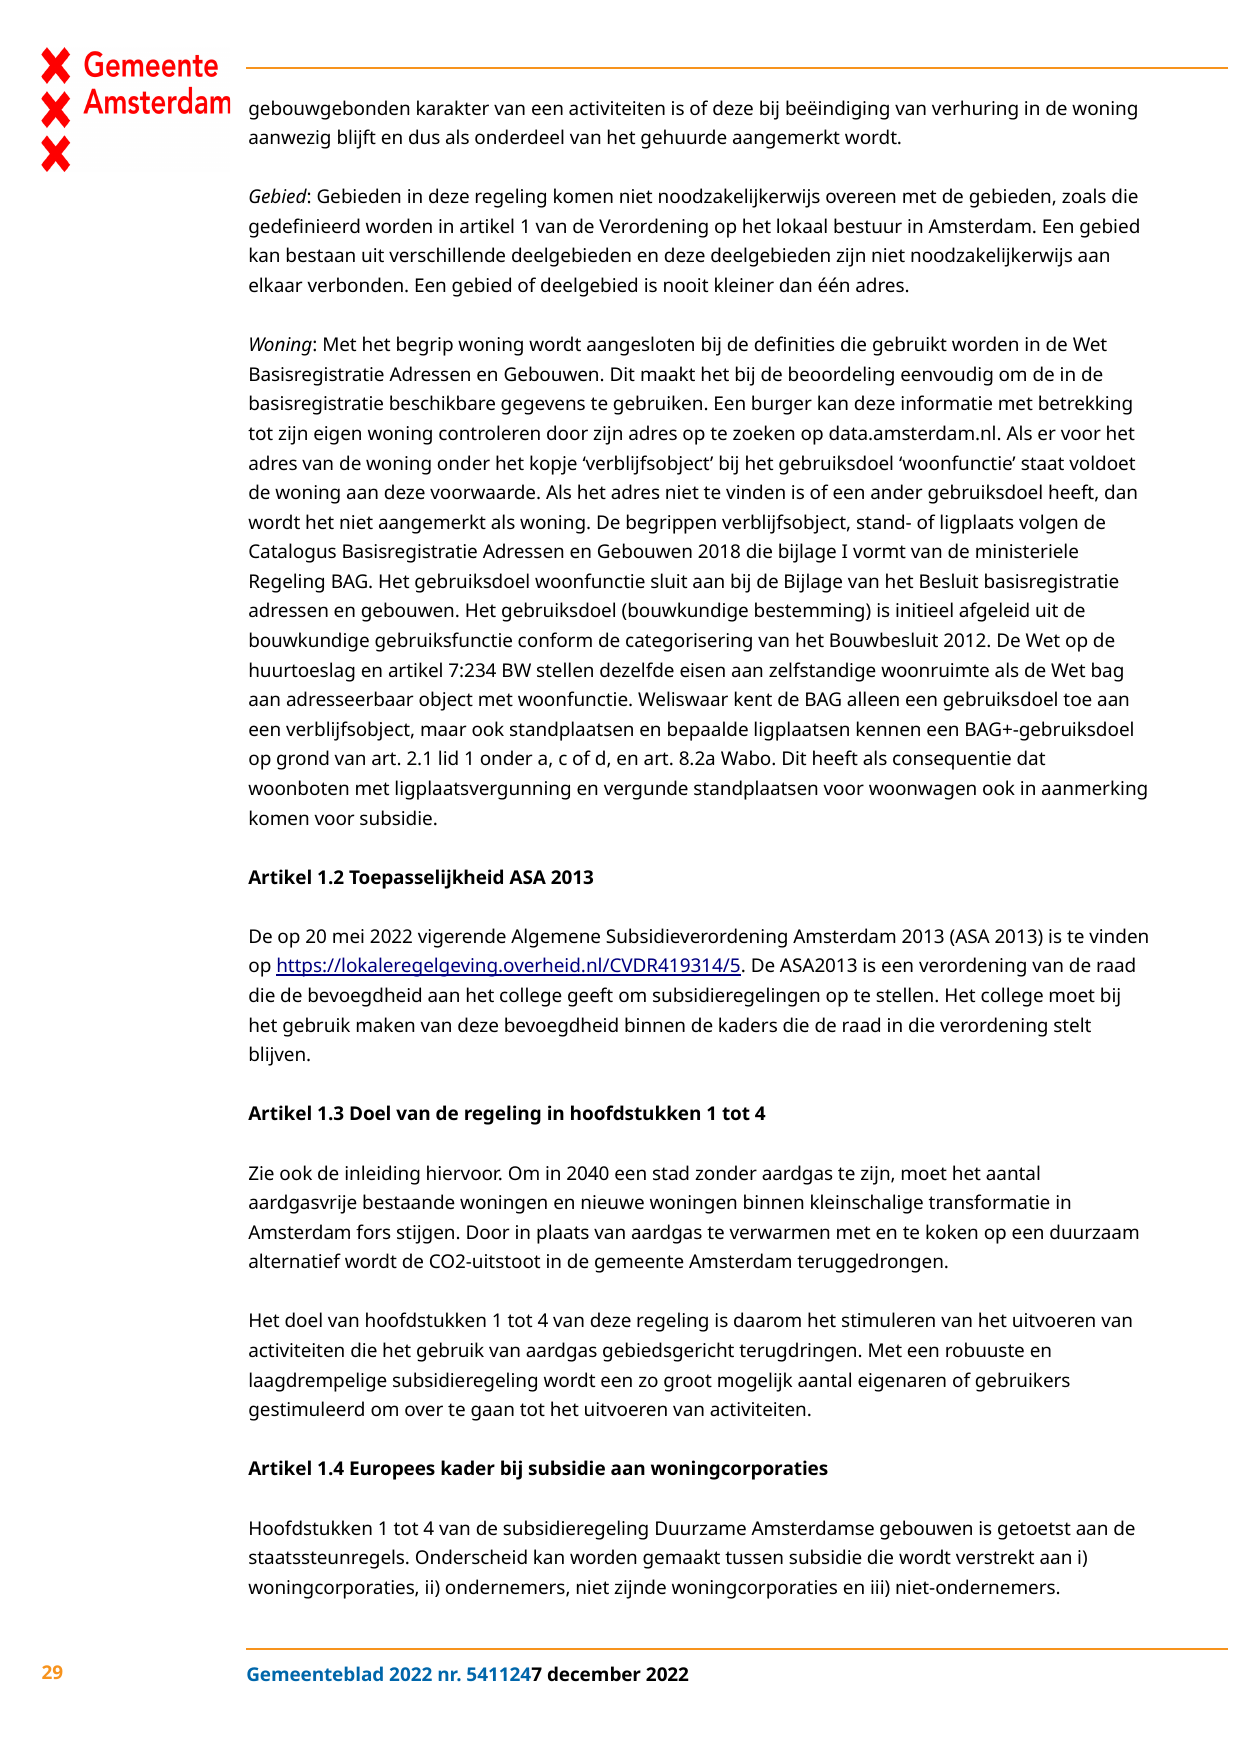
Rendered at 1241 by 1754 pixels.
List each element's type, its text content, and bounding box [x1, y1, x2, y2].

text gebouwgebonden karakter van een activiteiten is of deze bij beëindiging van verhuring in de woning aanwezig blijft en dus als onderdeel van het gehuurde aangemerkt wordt. [248, 95, 1152, 150]
text Artikel 1.2 Toepasselijkheid ASA 2013 [248, 864, 1152, 890]
text Artikel 1.3 Doel van de regeling in hoofdstukken 1 tot 4 [248, 1101, 1152, 1126]
text Gebied: Gebieden in deze regeling komen niet noodzakelijkerwijs overeen met de gebieden, zoals die gedefinieerd worden in artikel 1 van de Verordening op het lokaal bestuur in Amsterdam. Een gebied kan bestaan uit verschillende deelgebieden en deze deelgebieden zijn niet noodzakelijkerwijs aan elkaar verbonden. Een gebied of deelgebied is nooit kleiner dan één adres. [248, 183, 1152, 298]
text De op 20 mei 2022 vigerende Algemene Subsidieverordening Amsterdam 2013 (ASA 2013) is te vinden op https://lokaleregelgeving.overheid.nl/CVDR419314/5. De ASA2013 is een verordening van de raad die de bevoegdheid aan het college geeft om subsidieregelingen op te stellen. Het college moet bij het gebruik maken van deze bevoegdheid binnen de kaders die de raad in die verordening stelt blijven. [248, 923, 1152, 1067]
text Hoofdstukken 1 tot 4 van de subsidieregeling Duurzame Amsterdamse gebouwen is getoetst aan de staatssteunregels. Onderscheid kan worden gemaakt tussen subsidie die wordt verstrekt aan i) woningcorporaties, ii) ondernemers, niet zijnde woningcorporaties en iii) niet-ondernemers. [248, 1515, 1152, 1600]
picture [41, 47, 231, 172]
text Het doel van hoofdstukken 1 tot 4 van deze regeling is daarom het stimuleren van het uitvoeren van activiteiten die het gebruik van aardgas gebiedsgericht terugdringen. Met een robuuste en laagdrempelige subsidieregeling wordt een zo groot mogelijk aantal eigenaren of gebruikers gestimuleerd om over te gaan tot het uitvoeren van activiteiten. [248, 1308, 1152, 1422]
text Artikel 1.4 Europees kader bij subsidie aan woningcorporaties [248, 1456, 1152, 1481]
text Zie ook de inleiding hiervoor. Om in 2040 een stad zonder aardgas te zijn, moet het aantal aardgasvrije bestaande woningen en nieuwe woningen binnen kleinschalige transformatie in Amsterdam fors stijgen. Door in plaats van aardgas te verwarmen met en te koken op een duurzaam alternatief wordt de CO2-uitstoot in de gemeente Amsterdam teruggedrongen. [248, 1160, 1152, 1274]
text Woning: Met het begrip woning wordt aangesloten bij de definities die gebruikt worden in de Wet Basisregistratie Adressen en Gebouwen. Dit maakt het bij de beoordeling eenvoudig om de in de basisregistratie beschikbare gegevens te gebruiken. Een burger kan deze informatie met betrekking tot zijn eigen woning controleren door zijn adres op te zoeken op data.amsterdam.nl. Als er voor het adres van de woning onder het kopje ‘verblijfsobject’ bij het gebruiksdoel ‘woonfunctie’ staat voldoet de woning aan deze voorwaarde. Als het adres niet te vinden is of een ander gebruiksdoel heeft, dan wordt het niet aangemerkt als woning. De begrippen verblijfsobject, stand- of ligplaats volgen de Catalogus Basisregistratie Adressen en Gebouwen 2018 die bijlage I vormt van de ministeriele Regeling BAG. Het gebruiksdoel woonfunctie sluit aan bij de Bijlage van het Besluit basisregistratie adressen en gebouwen. Het gebruiksdoel (bouwkundige bestemming) is initieel afgeleid uit de bouwkundige gebruiksfunctie conform de categorisering van het Bouwbesluit 2012. De Wet op de huurtoeslag en artikel 7:234 BW stellen dezelfde eisen aan zelfstandige woonruimte als de Wet bag aan adresseerbaar object met woonfunctie. Weliswaar kent de BAG alleen een gebruiksdoel toe aan een verblijfsobject, maar ook standplaatsen en bepaalde ligplaatsen kennen een BAG+-gebruiksdoel op grond van art. 2.1 lid 1 onder a, c of d, en art. 8.2a Wabo. Dit heeft als consequentie dat woonboten met ligplaatsvergunning en vergunde standplaatsen voor woonwagen ook in aanmerking komen voor subsidie. [248, 331, 1152, 831]
